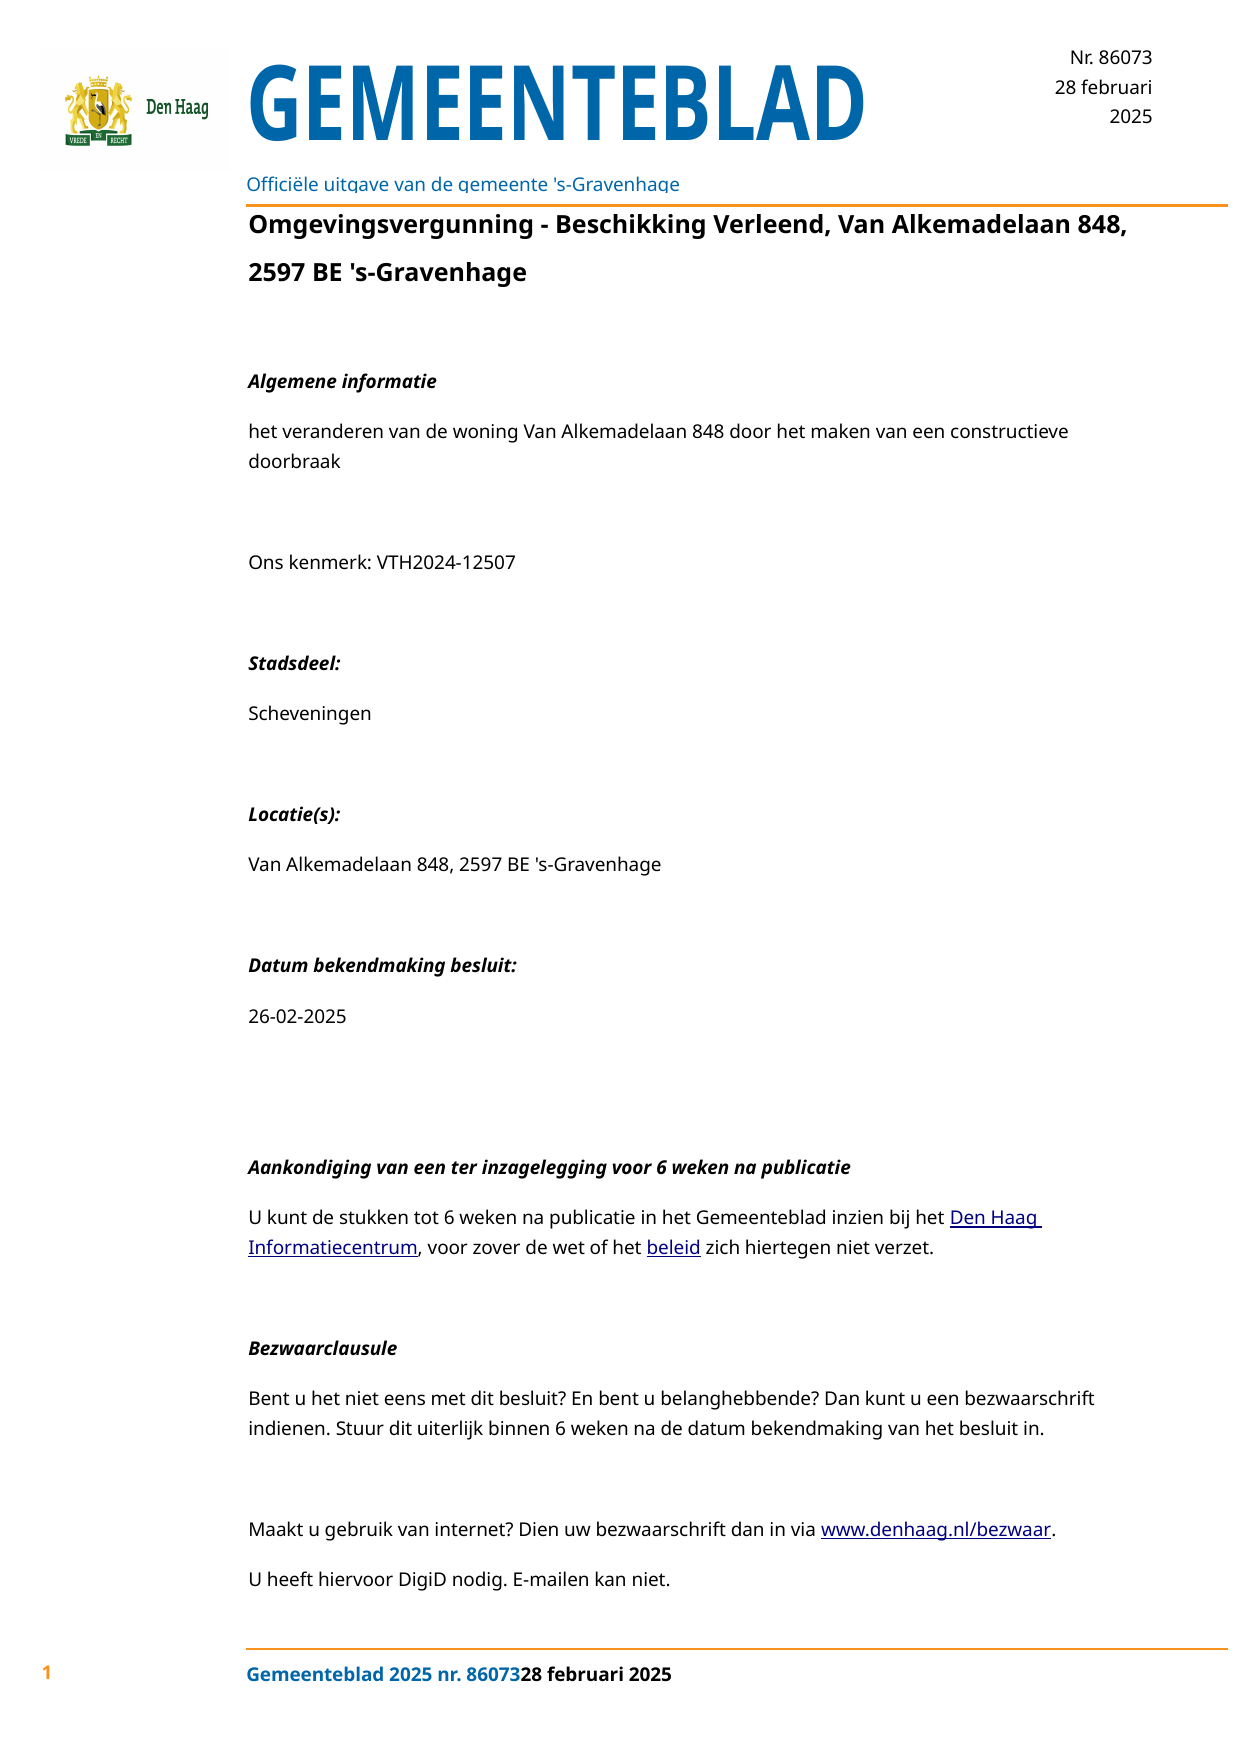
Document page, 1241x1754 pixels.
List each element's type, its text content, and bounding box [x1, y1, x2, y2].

text Locatie(s): [248, 801, 1152, 827]
text U kunt de stukken tot 6 weken na publicatie in het Gemeenteblad inzien bij het Den Haag Informatiecentrum, voor zover de wet of het beleid zich hiertegen niet verzet. [248, 1204, 1152, 1260]
text Omgevingsvergunning - Beschikking Verleend, Van Alkemadelaan 848, 2597 BE 's-Gravenhage [248, 207, 1152, 288]
picture [41, 47, 231, 172]
text Scheveningen [248, 700, 1152, 726]
text Stadsdeel: [248, 650, 1152, 676]
text Aankondiging van een ter inzagelegging voor 6 weken na publicatie [248, 1154, 1152, 1180]
text Maakt u gebruik van internet? Dien uw bezwaarschrift dan in via www.denhaag.nl/bezwaar. [248, 1516, 1152, 1542]
text 26-02-2025 [248, 1003, 1152, 1029]
text U heeft hiervoor DigiD nodig. E-mailen kan niet. [248, 1566, 1152, 1592]
text Bent u het niet eens met dit besluit? En bent u belanghebbende? Dan kunt u een bezwaarschrift indienen. Stuur dit uiterlijk binnen 6 weken na de datum bekendmaking van het besluit in. [248, 1385, 1152, 1441]
text Bezwaarclausule [248, 1335, 1152, 1361]
text Algemene informatie [248, 368, 1152, 394]
text Ons kenmerk: VTH2024-12507 [248, 549, 1152, 575]
text Datum bekendmaking besluit: [248, 952, 1152, 978]
text Van Alkemadelaan 848, 2597 BE 's-Gravenhage [248, 852, 1152, 877]
text het veranderen van de woning Van Alkemadelaan 848 door het maken van een constructieve doorbraak [248, 419, 1152, 474]
